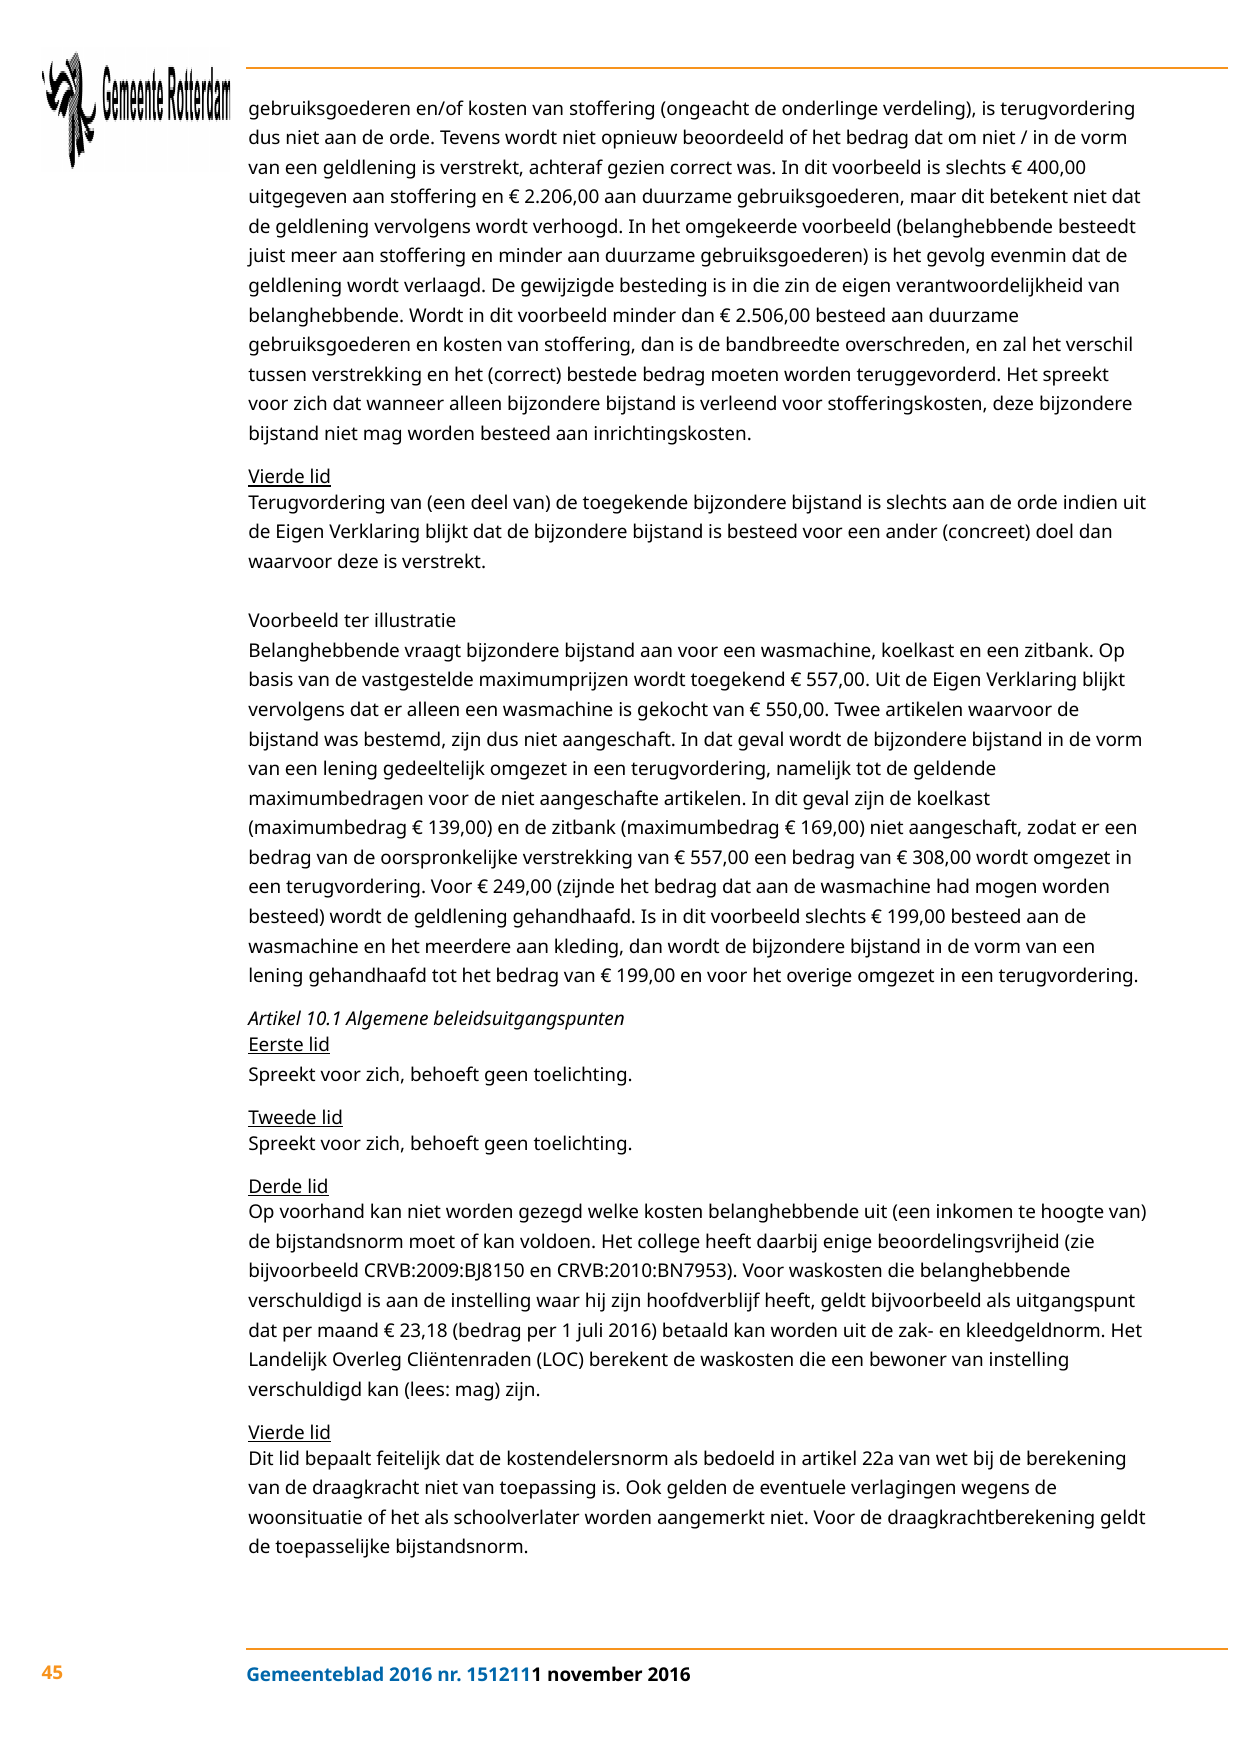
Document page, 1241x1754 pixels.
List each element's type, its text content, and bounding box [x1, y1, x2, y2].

text Spreekt voor zich, behoeft geen toelichting. [248, 1130, 1152, 1155]
text gebruiksgoederen en/of kosten van stoffering (ongeacht de onderlinge verdeling), is terugvordering dus niet aan de orde. Tevens wordt niet opnieuw beoordeeld of het bedrag dat om niet / in de vorm van een geldlening is verstrekt, achteraf gezien correct was. In dit voorbeeld is slechts € 400,00 uitgegeven aan stoffering en € 2.206,00 aan duurzame gebruiksgoederen, maar dit betekent niet dat de geldlening vervolgens wordt verhoogd. In het omgekeerde voorbeeld (belanghebbende besteedt juist meer aan stoffering en minder aan duurzame gebruiksgoederen) is het gevolg evenmin dat de geldlening wordt verlaagd. De gewijzigde besteding is in die zin de eigen verantwoordelijkheid van belanghebbende. Wordt in dit voorbeeld minder dan € 2.506,00 besteed aan duurzame gebruiksgoederen en kosten van stoffering, dan is de bandbreedte overschreden, en zal het verschil tussen verstrekking en het (correct) bestede bedrag moeten worden teruggevorderd. Het spreekt voor zich dat wanneer alleen bijzondere bijstand is verleend voor stofferingskosten, deze bijzondere bijstand niet mag worden besteed aan inrichtingskosten. [248, 95, 1152, 446]
text Eerste lid [248, 1031, 1152, 1057]
text Dit lid bepaalt feitelijk dat de kostendelersnorm als bedoeld in artikel 22a van wet bij de berekening van de draagkracht niet van toepassing is. Ook gelden de eventuele verlagingen wegens de woonsituatie of het als schoolverlater worden aangemerkt niet. Voor de draagkrachtberekening geldt de toepasselijke bijstandsnorm. [248, 1445, 1152, 1559]
text Derde lid [248, 1173, 1152, 1198]
text Artikel 10.1 Algemene beleidsuitgangspunten [248, 1006, 1152, 1031]
text Vierde lid [248, 463, 1152, 489]
text Voorbeeld ter illustratie [248, 607, 1152, 633]
text Op voorhand kan niet worden gezegd welke kosten belanghebbende uit (een inkomen te hoogte van) de bijstandsnorm moet of kan voldoen. Het college heeft daarbij enige beoordelingsvrijheid (zie bijvoorbeeld CRVB:2009:BJ8150 en CRVB:2010:BN7953). Voor waskosten die belanghebbende verschuldigd is aan de instelling waar hij zijn hoofdverblijf heeft, geldt bijvoorbeeld als uitgangspunt dat per maand € 23,18 (bedrag per 1 juli 2016) betaald kan worden uit de zak- en kleedgeldnorm. Het Landelijk Overleg Cliëntenraden (LOC) berekent de waskosten die een bewoner van instelling verschuldigd kan (lees: mag) zijn. [248, 1198, 1152, 1402]
text Belanghebbende vraagt bijzondere bijstand aan voor een wasmachine, koelkast en een zitbank. Op basis van de vastgestelde maximumprijzen wordt toegekend € 557,00. Uit de Eigen Verklaring blijkt vervolgens dat er alleen een wasmachine is gekocht van € 550,00. Twee artikelen waarvoor de bijstand was bestemd, zijn dus niet aangeschaft. In dat geval wordt de bijzondere bijstand in de vorm van een lening gedeeltelijk omgezet in een terugvordering, namelijk tot de geldende maximumbedragen voor de niet aangeschafte artikelen. In dit geval zijn de koelkast (maximumbedrag € 139,00) en de zitbank (maximumbedrag € 169,00) niet aangeschaft, zodat er een bedrag van de oorspronkelijke verstrekking van € 557,00 een bedrag van € 308,00 wordt omgezet in een terugvordering. Voor € 249,00 (zijnde het bedrag dat aan de wasmachine had mogen worden besteed) wordt de geldlening gehandhaafd. Is in dit voorbeeld slechts € 199,00 besteed aan de wasmachine en het meerdere aan kleding, dan wordt de bijzondere bijstand in de vorm van een lening gehandhaafd tot het bedrag van € 199,00 en voor het overige omgezet in een terugvordering. [248, 637, 1152, 988]
text Spreekt voor zich, behoeft geen toelichting. [248, 1061, 1152, 1087]
picture [41, 47, 231, 172]
text Vierde lid [248, 1419, 1152, 1445]
text Tweede lid [248, 1104, 1152, 1130]
text Terugvordering van (een deel van) de toegekende bijzondere bijstand is slechts aan de orde indien uit de Eigen Verklaring blijkt dat de bijzondere bijstand is besteed voor een ander (concreet) doel dan waarvoor deze is verstrekt. [248, 489, 1152, 574]
